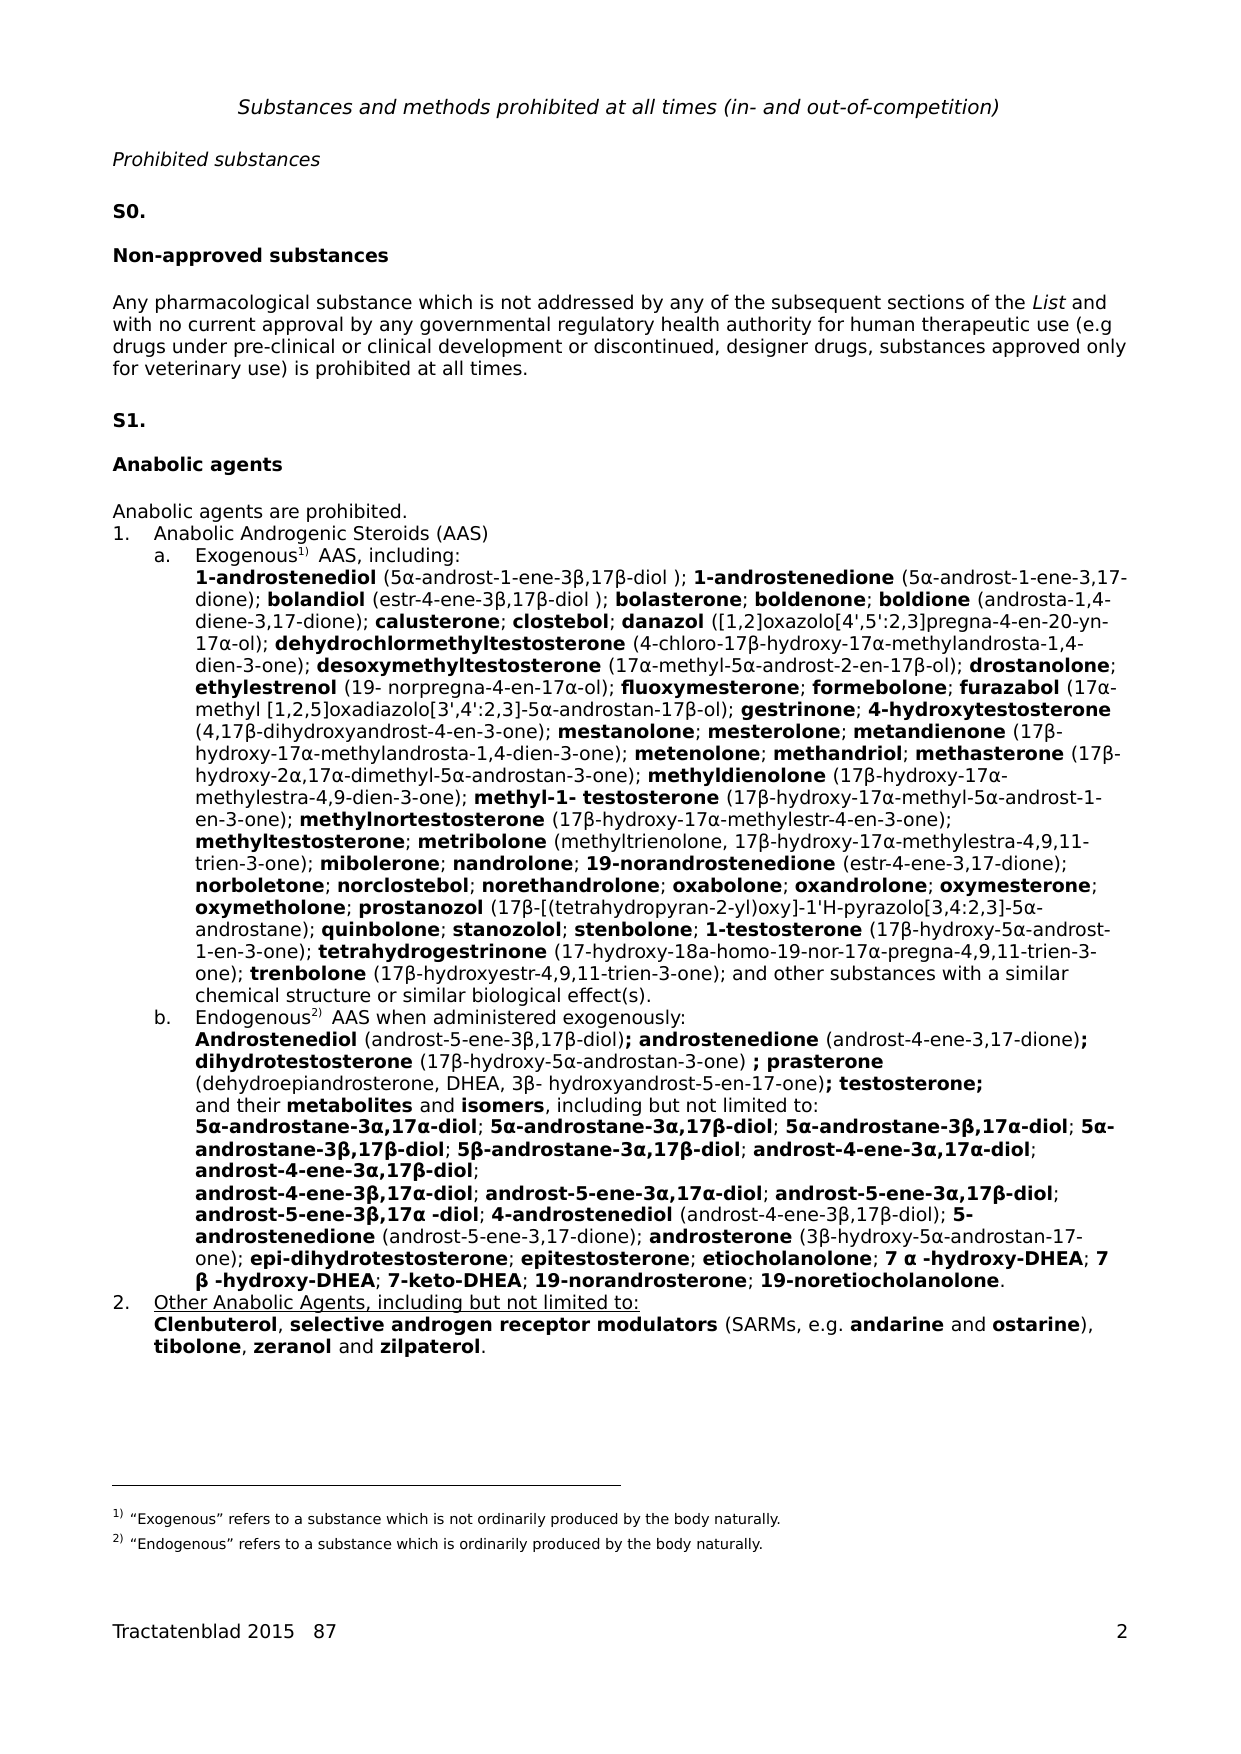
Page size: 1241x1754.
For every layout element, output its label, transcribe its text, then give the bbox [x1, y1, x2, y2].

text 1-androstenediol (5α-androst-1-ene-3β,17β-diol ); 1-androstenedione (5α-androst-1-ene-3,17-dione); bolandiol (estr-4-ene-3β,17β-diol ); bolasterone; boldenone; boldione (androsta-1,4-diene-3,17-dione); calusterone; clostebol; danazol ([1,2]oxazolo[4',5':2,3]pregna-4-en-20-yn-17α-ol); dehydrochlormethyltestosterone (4-chloro-17β-hydroxy-17α-methylandrosta-1,4-dien-3-one); desoxymethyltestosterone (17α-methyl-5α-androst-2-en-17β-ol); drostanolone; ethylestrenol (19- norpregna-4-en-17α-ol); fluoxymesterone; formebolone; furazabol (17α-methyl [1,2,5]oxadiazolo[3',4':2,3]-5α-androstan-17β-ol); gestrinone; 4-hydroxytestosterone (4,17β-dihydroxyandrost-4-en-3-one); mestanolone; mesterolone; metandienone (17β-hydroxy-17α-methylandrosta-1,4-dien-3-one); metenolone; methandriol; methasterone (17β-hydroxy-2α,17α-dimethyl-5α-androstan-3-one); methyldienolone (17β-hydroxy-17α-methylestra-4,9-dien-3-one); methyl-1- testosterone (17β-hydroxy-17α-methyl-5α-androst-1-en-3-one); methylnortestosterone (17β-hydroxy-17α-methylestr-4-en-3-one); methyltestosterone; metribolone (methyltrienolone, 17β-hydroxy-17α-methylestra-4,9,11-trien-3-one); mibolerone; nandrolone; 19-norandrostenedione (estr-4-ene-3,17-dione); norboletone; norclostebol; norethandrolone; oxabolone; oxandrolone; oxymesterone; oxymetholone; prostanozol (17β-[(tetrahydropyran-2-yl)oxy]-1'H-pyrazolo[3,4:2,3]-5α-androstane); quinbolone; stanozolol; stenbolone; 1-testosterone (17β-hydroxy-5α-androst-1-en-3-one); tetrahydrogestrinone (17-hydroxy-18a-homo-19-nor-17α-pregna-4,9,11-trien-3-one); trenbolone (17β-hydroxyestr-4,9,11-trien-3-one); and other substances with a similar chemical structure or similar biological effect(s). [195, 567, 1128, 1007]
text androst-4-ene-3β,17α-diol; androst-5-ene-3α,17α-diol; androst-5-ene-3α,17β-diol; androst-5-ene-3β,17α -diol; 4-androstenediol (androst-4-ene-3β,17β-diol); 5-androstenedione (androst-5-ene-3,17-dione); androsterone (3β-hydroxy-5α-androstan-17-one); epi-dihydrotestosterone; epitestosterone; etiocholanolone; 7 α -hydroxy-DHEA; 7 β -hydroxy-DHEA; 7-keto-DHEA; 19-norandrosterone; 19-noretiocholanolone. [195, 1182, 1128, 1292]
subtitle Prohibited substances [112, 149, 1128, 171]
text a. Exogenous AAS, including: [153, 545, 1128, 567]
text Androstenediol (androst-5-ene-3β,17β-diol); androstenedione (androst-4-ene-3,17-dione); dihydrotestosterone (17β-hydroxy-5α-androstan-3-one) ; prasterone (dehydroepiandrosterone, DHEA, 3β- hydroxyandrost-5-en-17-one); testosterone; [195, 1028, 1128, 1094]
text “Exogenous” refers to a substance which is not ordinarily produced by the body naturally. [112, 1507, 1128, 1529]
subtitle S0. Non-approved substances [112, 201, 1128, 267]
text Anabolic agents are prohibited. [112, 501, 1128, 523]
subtitle S1. Anabolic agents [112, 410, 1128, 476]
text 5α-androstane-3α,17α-diol; 5α-androstane-3α,17β-diol; 5α-androstane-3β,17α-diol; 5α-androstane-3β,17β-diol; 5β-androstane-3α,17β-diol; androst-4-ene-3α,17α-diol; androst-4-ene-3α,17β-diol; [195, 1116, 1128, 1182]
text Clenbuterol, selective androgen receptor modulators (SARMs, e.g. andarine and ostarine), tibolone, zeranol and zilpaterol. [153, 1314, 1128, 1358]
text b. Endogenous AAS when administered exogenously: [153, 1007, 1128, 1028]
text “Endogenous” refers to a substance which is ordinarily produced by the body naturally. [112, 1532, 1128, 1554]
text 1. Anabolic Androgenic Steroids (AAS) [112, 523, 1128, 545]
text and their metabolites and isomers, including but not limited to: [195, 1094, 1128, 1116]
text Any pharmacological substance which is not addressed by any of the subsequent sections of the List and with no current approval by any governmental regulatory health authority for human therapeutic use (e.g drugs under pre-clinical or clinical development or discontinued, designer drugs, substances approved only for veterinary use) is prohibited at all times. [112, 292, 1128, 380]
subtitle Substances and methods prohibited at all times (in- and out-of-competition) [112, 96, 1128, 119]
text 2. Other Anabolic Agents, including but not limited to: [112, 1292, 1128, 1314]
